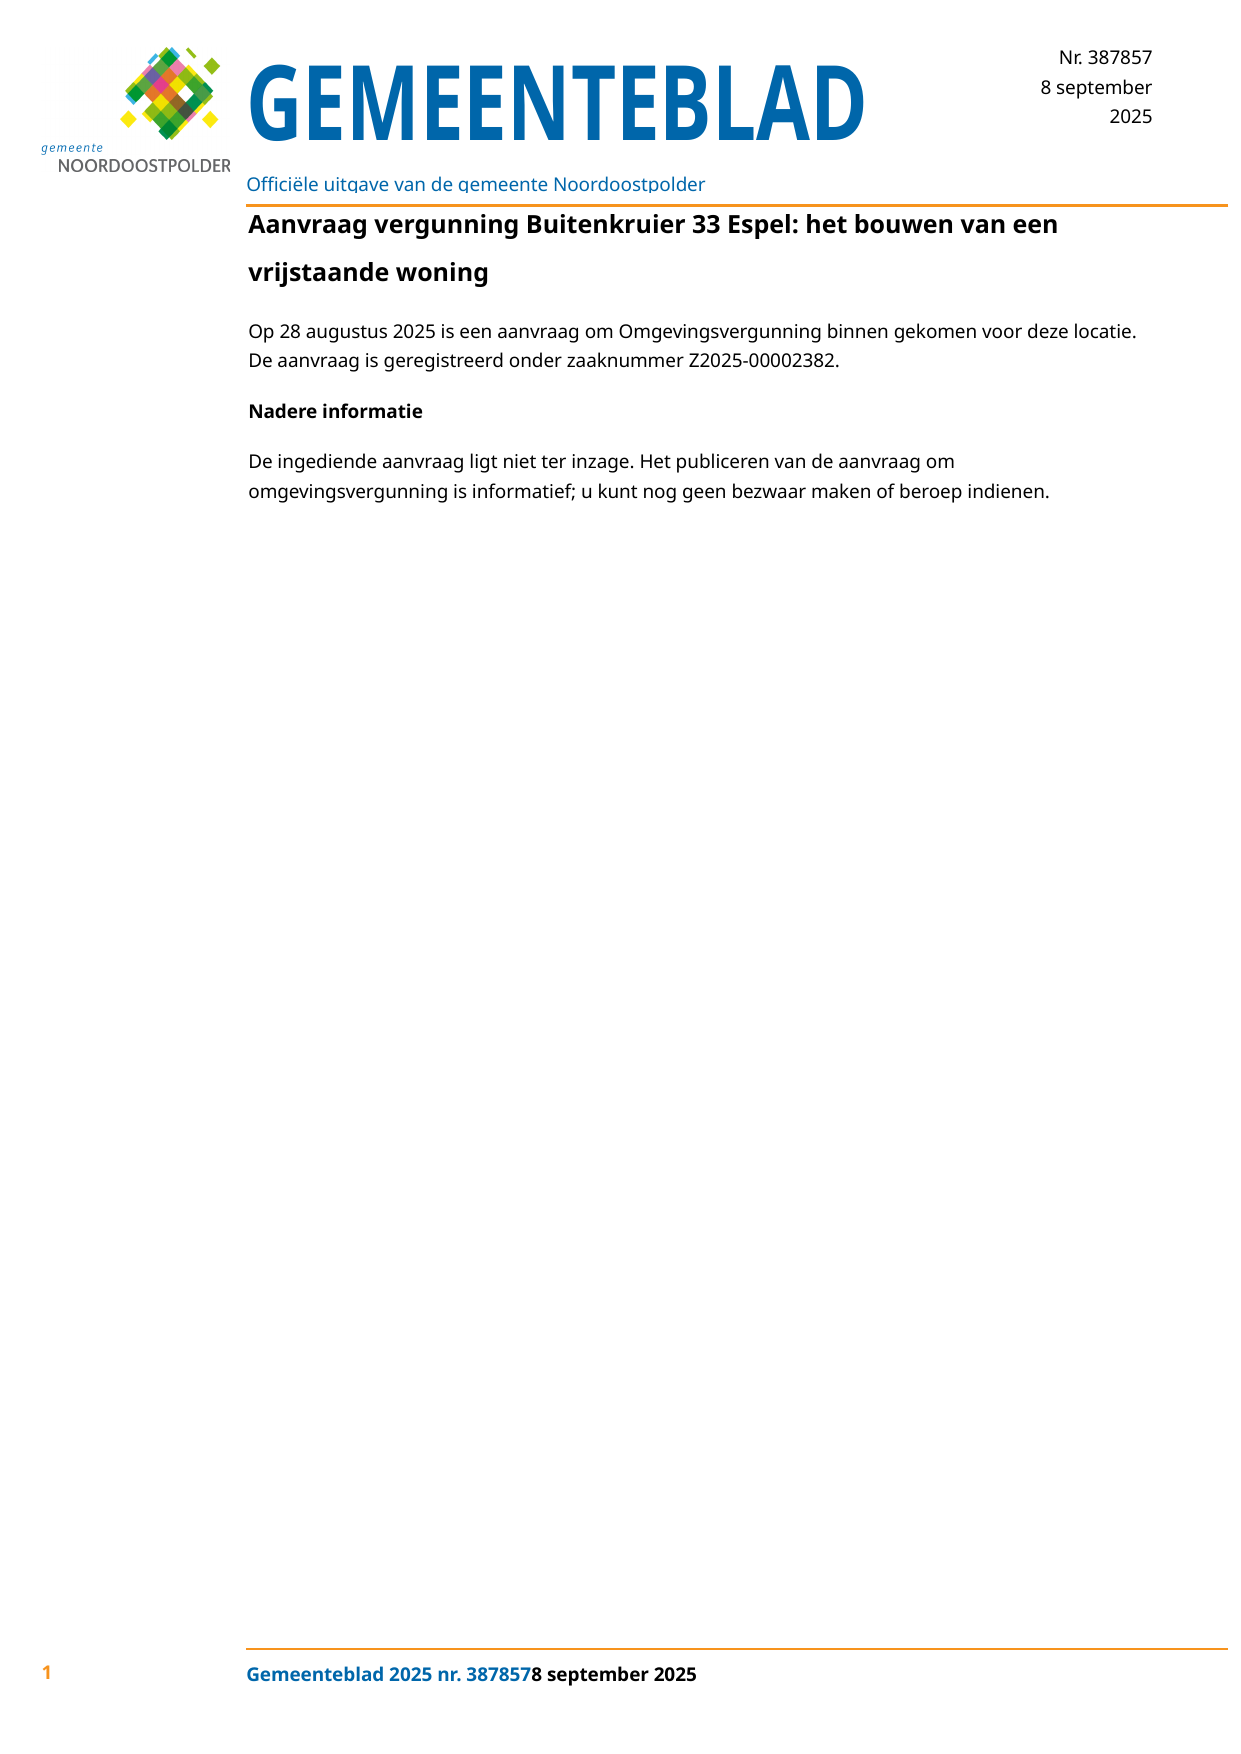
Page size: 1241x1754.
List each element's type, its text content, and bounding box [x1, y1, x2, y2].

text Nadere informatie [248, 398, 1152, 424]
text Aanvraag vergunning Buitenkruier 33 Espel: het bouwen van een vrijstaande woning [248, 207, 1152, 288]
text Op 28 augustus 2025 is een aanvraag om Omgevingsvergunning binnen gekomen voor deze locatie. De aanvraag is geregistreerd onder zaaknummer Z2025-00002382. [248, 318, 1152, 373]
picture [41, 47, 231, 172]
text De ingediende aanvraag ligt niet ter inzage. Het publiceren van de aanvraag om omgevingsvergunning is informatief; u kunt nog geen bezwaar maken of beroep indienen. [248, 448, 1152, 504]
